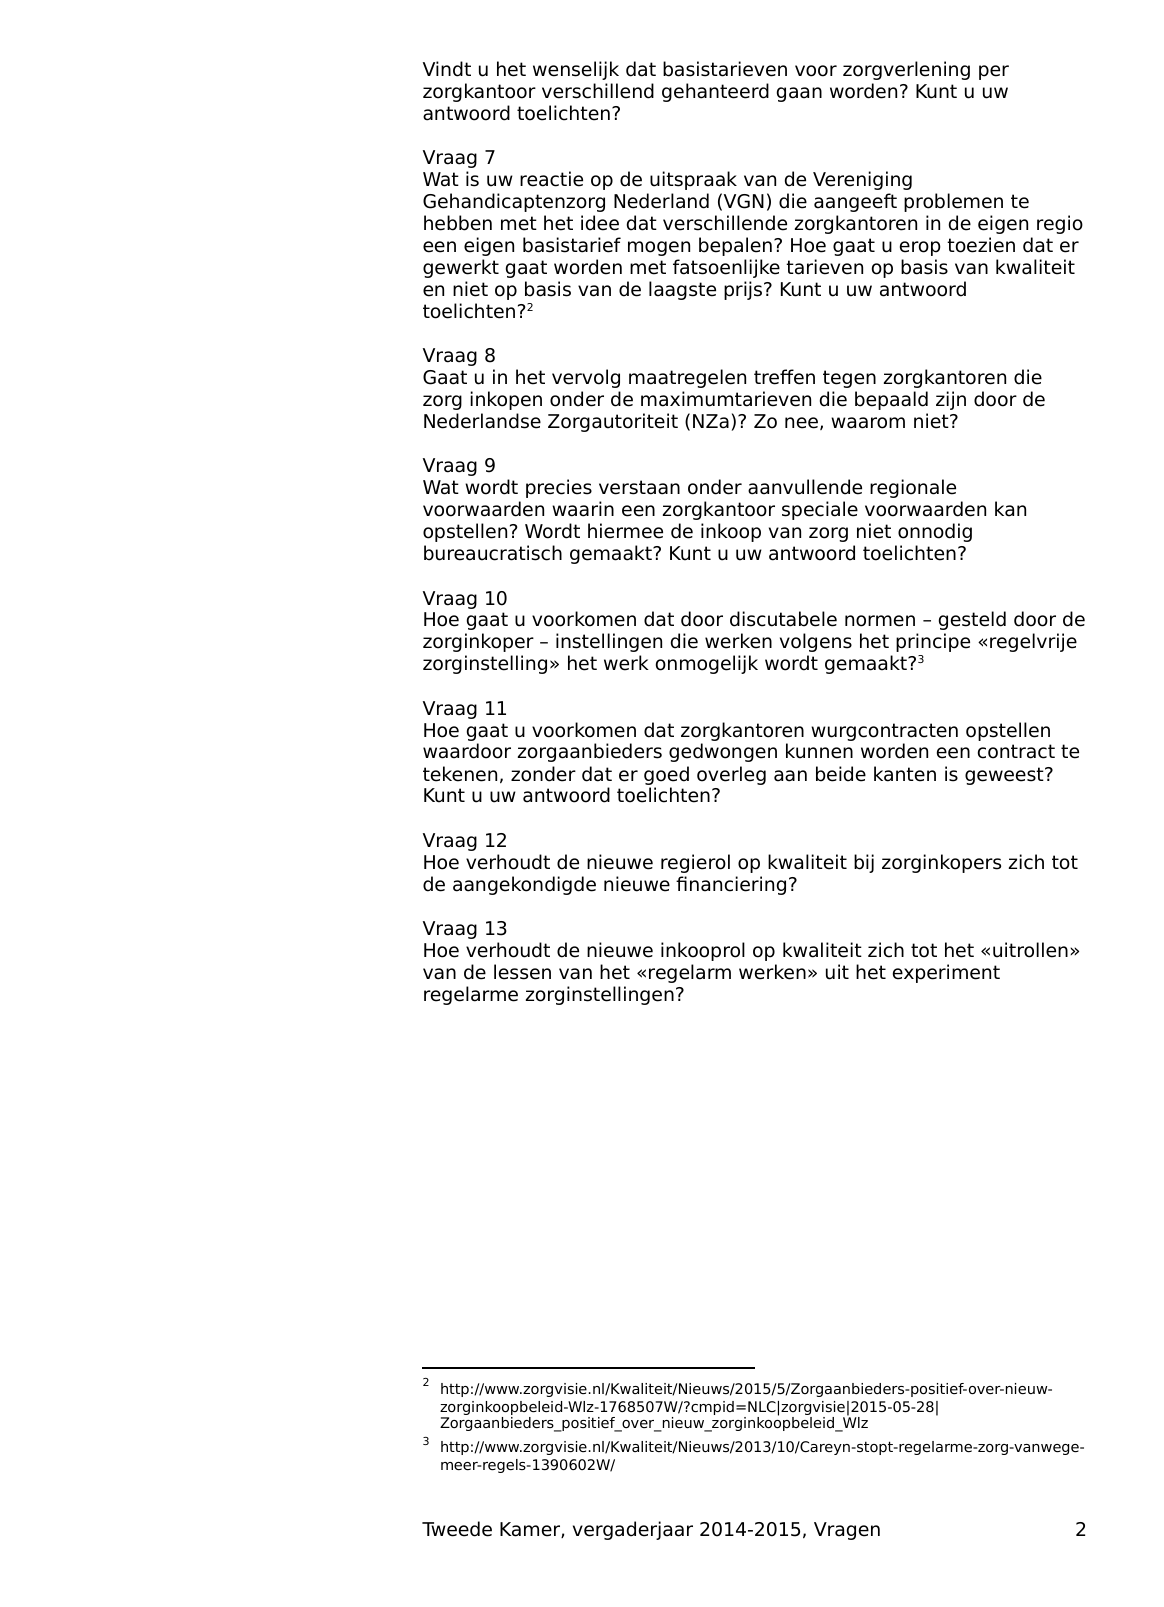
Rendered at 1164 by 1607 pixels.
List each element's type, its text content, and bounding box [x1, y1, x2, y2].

text Vraag 13 [422, 918, 1087, 940]
text Vindt u het wenselijk dat basistarieven voor zorgverlening per zorgkantoor verschillend gehanteerd gaan worden? Kunt u uw antwoord toelichten? [422, 59, 1087, 125]
text Vraag 12 [422, 829, 1087, 852]
text Gaat u in het vervolg maatregelen treffen tegen zorgkantoren die zorg inkopen onder de maximumtarieven die bepaald zijn door de Nederlandse Zorgautoriteit (NZa)? Zo nee, waarom niet? [422, 367, 1087, 433]
text Wat is uw reactie op de uitspraak van de Vereniging Gehandicaptenzorg Nederland (VGN) die aangeeft problemen te hebben met het idee dat verschillende zorgkantoren in de eigen regio een eigen basistarief mogen bepalen? Hoe gaat u erop toezien dat er gewerkt gaat worden met fatsoenlijke tarieven op basis van kwaliteit en niet op basis van de laagste prijs? Kunt u uw antwoord toelichten? [422, 169, 1087, 323]
text Vraag 7 [422, 147, 1087, 169]
text Vraag 9 [422, 455, 1087, 477]
text Wat wordt precies verstaan onder aanvullende regionale voorwaarden waarin een zorgkantoor speciale voorwaarden kan opstellen? Wordt hiermee de inkoop van zorg niet onnodig bureaucratisch gemaakt? Kunt u uw antwoord toelichten? [422, 477, 1087, 565]
text http://www.zorgvisie.nl/Kwaliteit/Nieuws/2015/5/Zorgaanbieders-positief-over-nieuw-zorginkoopbeleid-Wlz-1768507W/?cmpid=NLC|zorgvisie|2015-05-28|Zorgaanbieders_positief_over_nieuw_zorginkoopbeleid_Wlz [422, 1377, 1087, 1432]
text Vraag 10 [422, 587, 1087, 609]
text http://www.zorgvisie.nl/Kwaliteit/Nieuws/2013/10/Careyn-stopt-regelarme-zorg-vanwege-meer-regels-1390602W/ [422, 1435, 1087, 1474]
text Hoe verhoudt de nieuwe regierol op kwaliteit bij zorginkopers zich tot de aangekondigde nieuwe financiering? [422, 852, 1087, 896]
text Hoe gaat u voorkomen dat door discutabele normen – gesteld door de zorginkoper – instellingen die werken volgens het principe «regelvrije zorginstelling» het werk onmogelijk wordt gemaakt? [422, 609, 1087, 675]
text Vraag 11 [422, 697, 1087, 719]
text Hoe gaat u voorkomen dat zorgkantoren wurgcontracten opstellen waardoor zorgaanbieders gedwongen kunnen worden een contract te tekenen, zonder dat er goed overleg aan beide kanten is geweest? Kunt u uw antwoord toelichten? [422, 719, 1087, 807]
text Hoe verhoudt de nieuwe inkooprol op kwaliteit zich tot het «uitrollen» van de lessen van het «regelarm werken» uit het experiment regelarme zorginstellingen? [422, 940, 1087, 1006]
text Vraag 8 [422, 345, 1087, 367]
